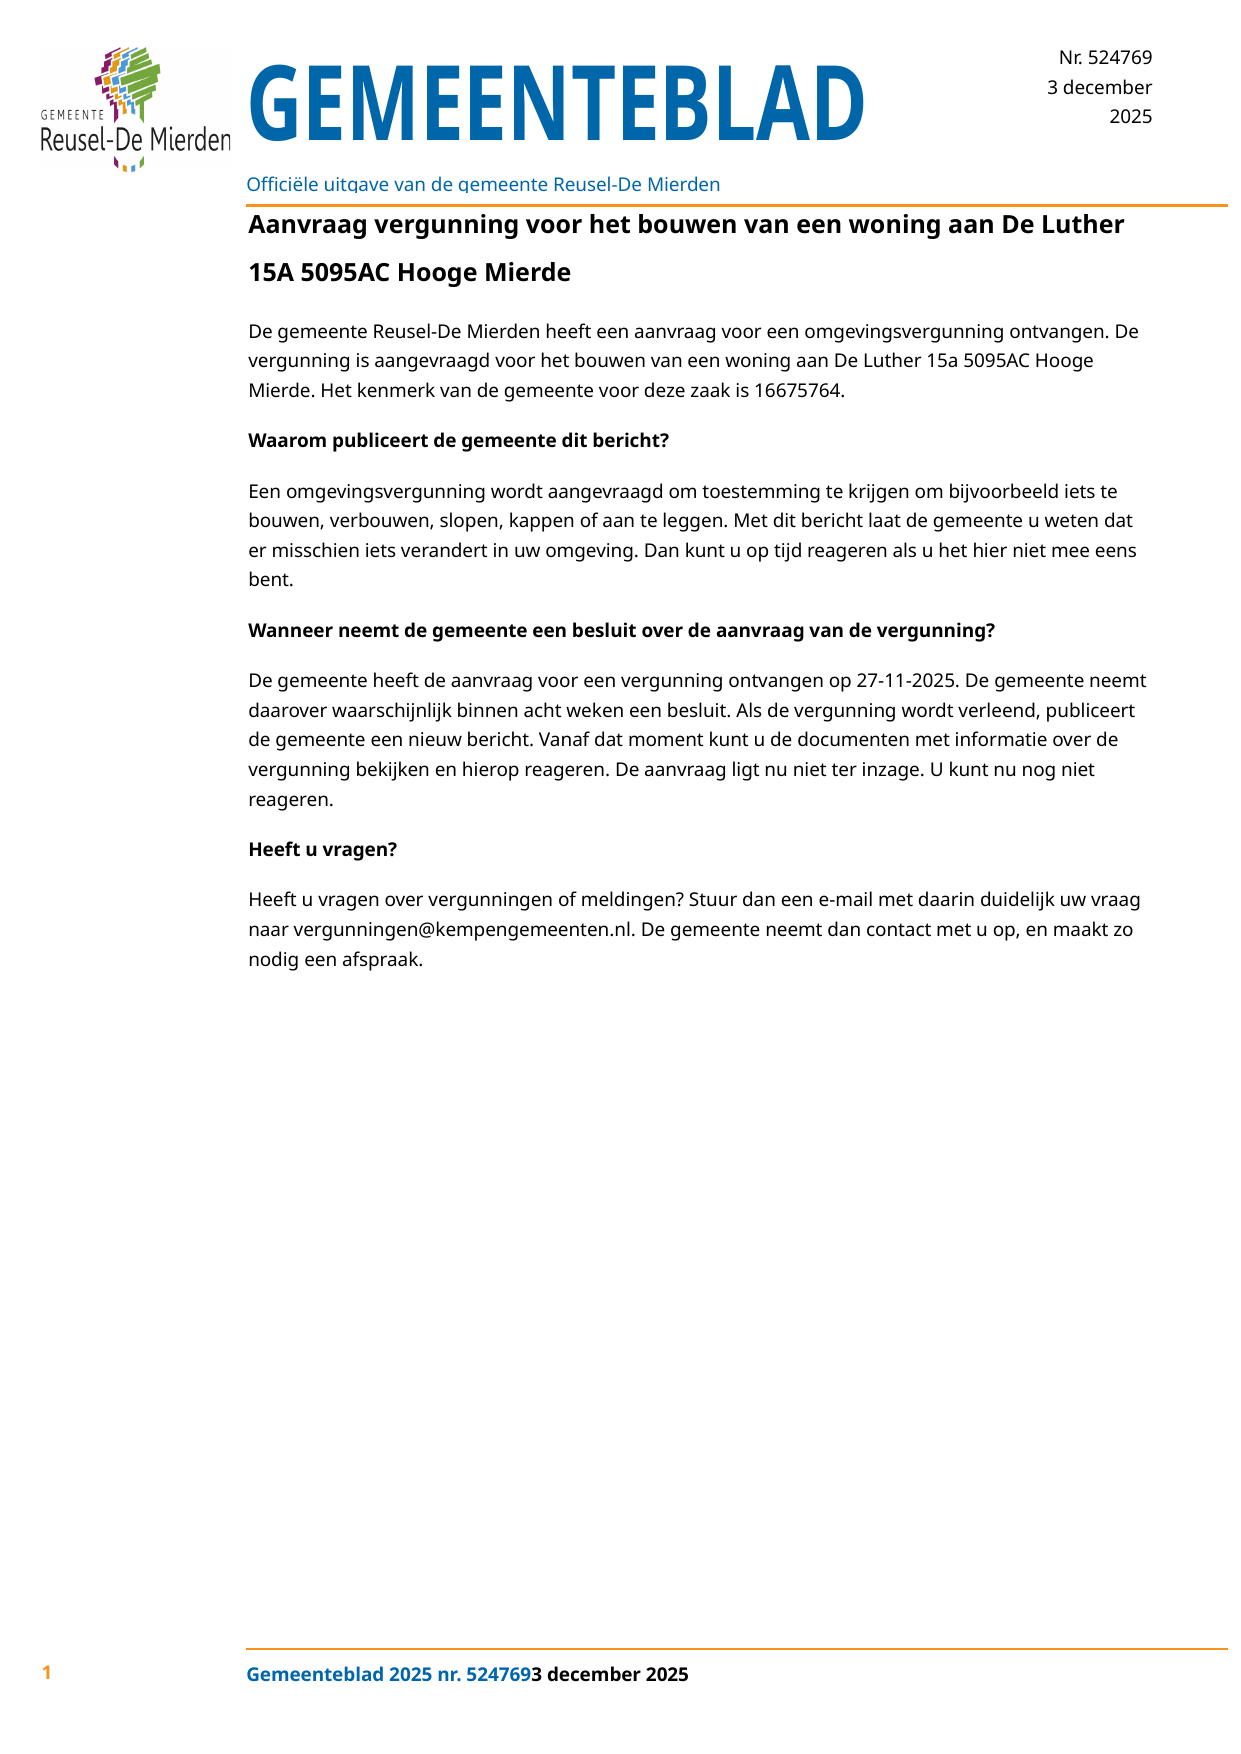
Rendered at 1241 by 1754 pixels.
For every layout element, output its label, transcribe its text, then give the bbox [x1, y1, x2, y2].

text De gemeente Reusel-De Mierden heeft een aanvraag voor een omgevingsvergunning ontvangen. De vergunning is aangevraagd voor het bouwen van een woning aan De Luther 15a 5095AC Hooge Mierde. Het kenmerk van de gemeente voor deze zaak is 16675764. [248, 318, 1152, 403]
text Waarom publiceert de gemeente dit bericht? [248, 427, 1152, 453]
text Aanvraag vergunning voor het bouwen van een woning aan De Luther 15A 5095AC Hooge Mierde [248, 207, 1152, 288]
text Wanneer neemt de gemeente een besluit over de aanvraag van de vergunning? [248, 617, 1152, 643]
text De gemeente heeft de aanvraag voor een vergunning ontvangen op 27-11-2025. De gemeente neemt daarover waarschijnlijk binnen acht weken een besluit. Als de vergunning wordt verleend, publiceert de gemeente een nieuw bericht. Vanaf dat moment kunt u de documenten met informatie over de vergunning bekijken en hierop reageren. De aanvraag ligt nu niet ter inzage. U kunt nu nog niet reageren. [248, 667, 1152, 812]
text Heeft u vragen over vergunningen of meldingen? Stuur dan een e-mail met daarin duidelijk uw vraag naar vergunningen@kempengemeenten.nl. De gemeente neemt dan contact met u op, en maakt zo nodig een afspraak. [248, 887, 1152, 972]
text Een omgevingsvergunning wordt aangevraagd om toestemming te krijgen om bijvoorbeeld iets te bouwen, verbouwen, slopen, kappen of aan te leggen. Met dit bericht laat de gemeente u weten dat er misschien iets verandert in uw omgeving. Dan kunt u op tijd reageren als u het hier niet mee eens bent. [248, 478, 1152, 592]
picture [41, 47, 231, 172]
text Heeft u vragen? [248, 836, 1152, 862]
